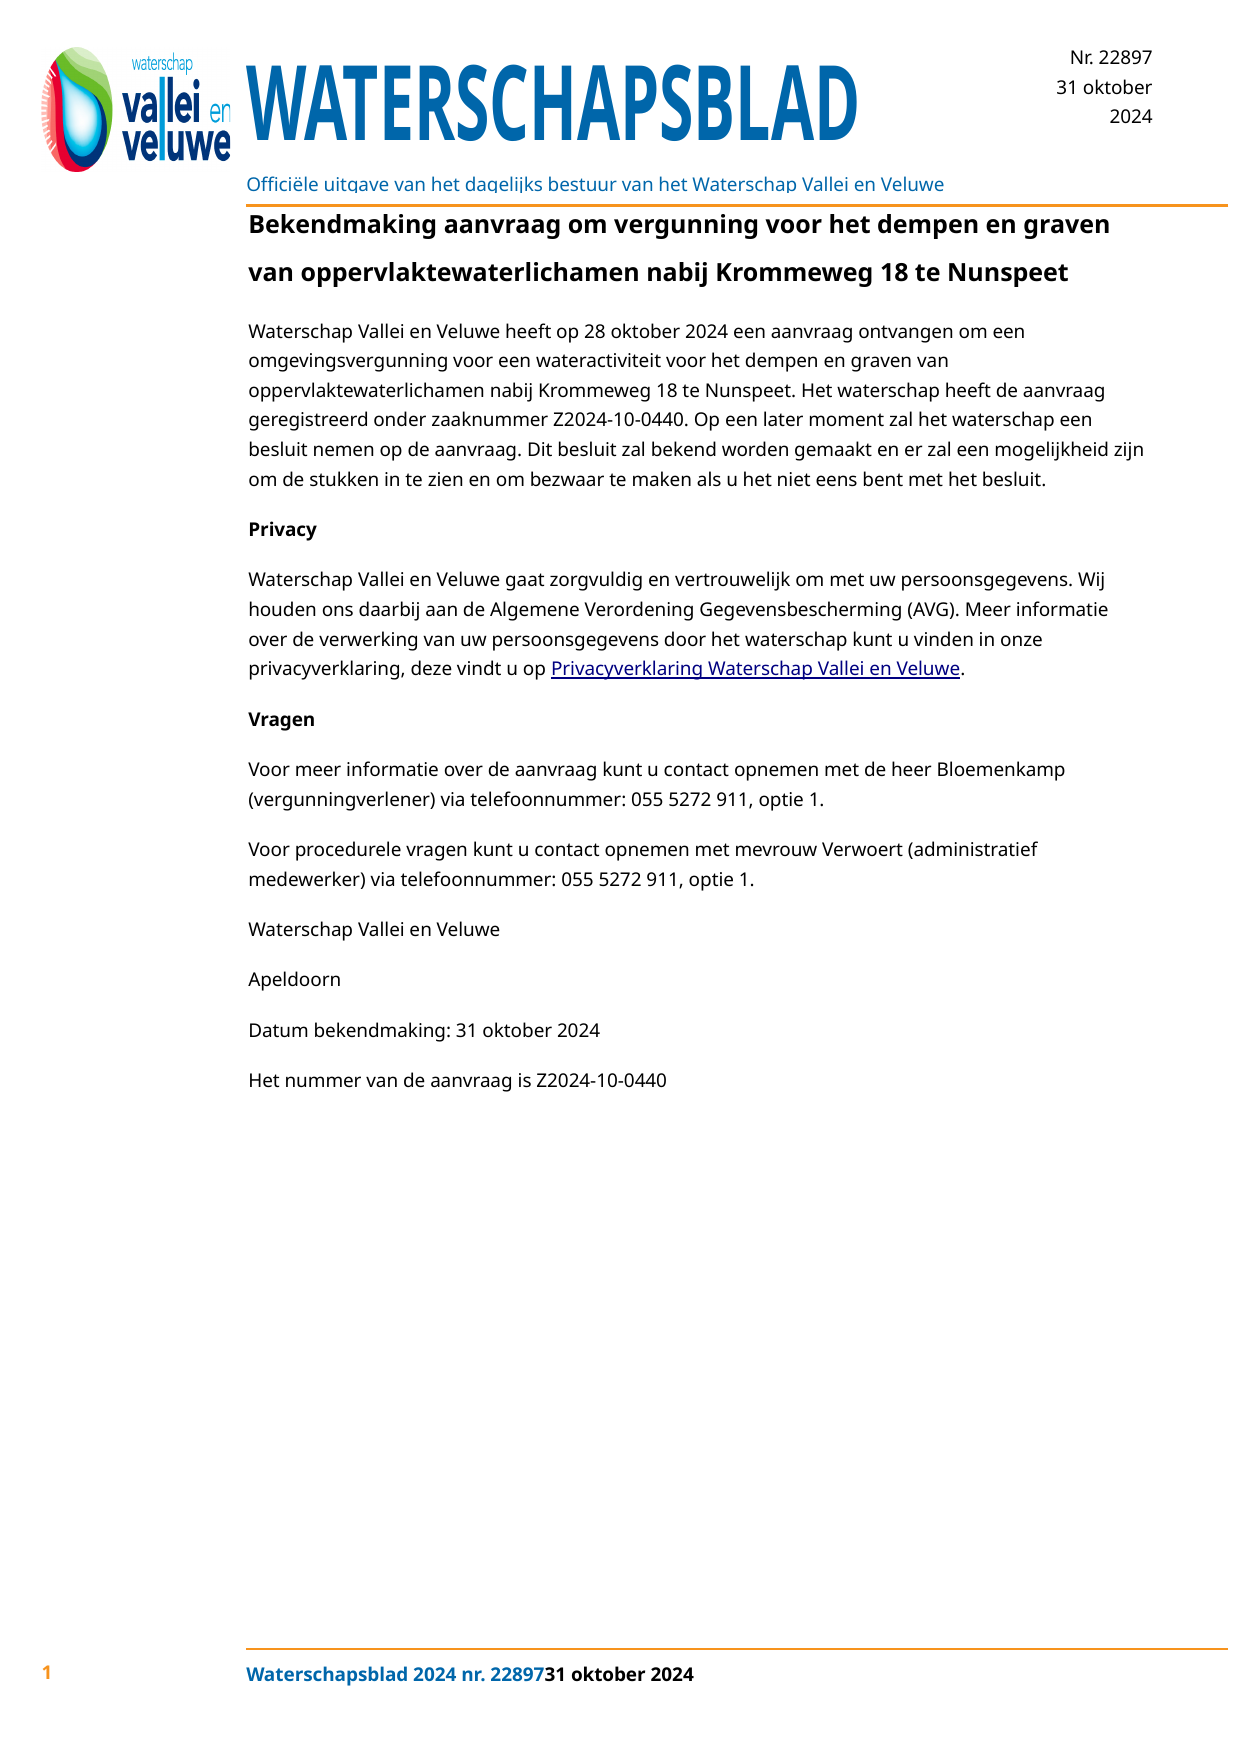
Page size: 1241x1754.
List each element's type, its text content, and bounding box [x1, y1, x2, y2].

text Voor procedurele vragen kunt u contact opnemen met mevrouw Verwoert (administratief medewerker) via telefoonnummer: 055 5272 911, optie 1. [248, 836, 1152, 892]
text Apeldoorn [248, 967, 1152, 992]
text Voor meer informatie over de aanvraag kunt u contact opnemen met de heer Bloemenkamp (vergunningverlener) via telefoonnummer: 055 5272 911, optie 1. [248, 756, 1152, 812]
text Bekendmaking aanvraag om vergunning voor het dempen en graven van oppervlaktewaterlichamen nabij Krommeweg 18 te Nunspeet [248, 207, 1152, 288]
picture [41, 47, 231, 172]
text Datum bekendmaking: 31 oktober 2024 [248, 1017, 1152, 1043]
text Waterschap Vallei en Veluwe gaat zorgvuldig en vertrouwelijk om met uw persoonsgegevens. Wij houden ons daarbij aan de Algemene Verordening Gegevensbescherming (AVG). Meer informatie over de verwerking van uw persoonsgegevens door het waterschap kunt u vinden in onze privacyverklaring, deze vindt u op Privacyverklaring Waterschap Vallei en Veluwe. [248, 567, 1152, 681]
text Het nummer van de aanvraag is Z2024-10-0440 [248, 1067, 1152, 1093]
text Waterschap Vallei en Veluwe [248, 916, 1152, 942]
text Vragen [248, 706, 1152, 732]
text Privacy [248, 516, 1152, 542]
text Waterschap Vallei en Veluwe heeft op 28 oktober 2024 een aanvraag ontvangen om een omgevingsvergunning voor een wateractiviteit voor het dempen en graven van oppervlaktewaterlichamen nabij Krommeweg 18 te Nunspeet. Het waterschap heeft de aanvraag geregistreerd onder zaaknummer Z2024-10-0440. Op een later moment zal het waterschap een besluit nemen op de aanvraag. Dit besluit zal bekend worden gemaakt en er zal een mogelijkheid zijn om de stukken in te zien en om bezwaar te maken als u het niet eens bent met het besluit. [248, 318, 1152, 492]
